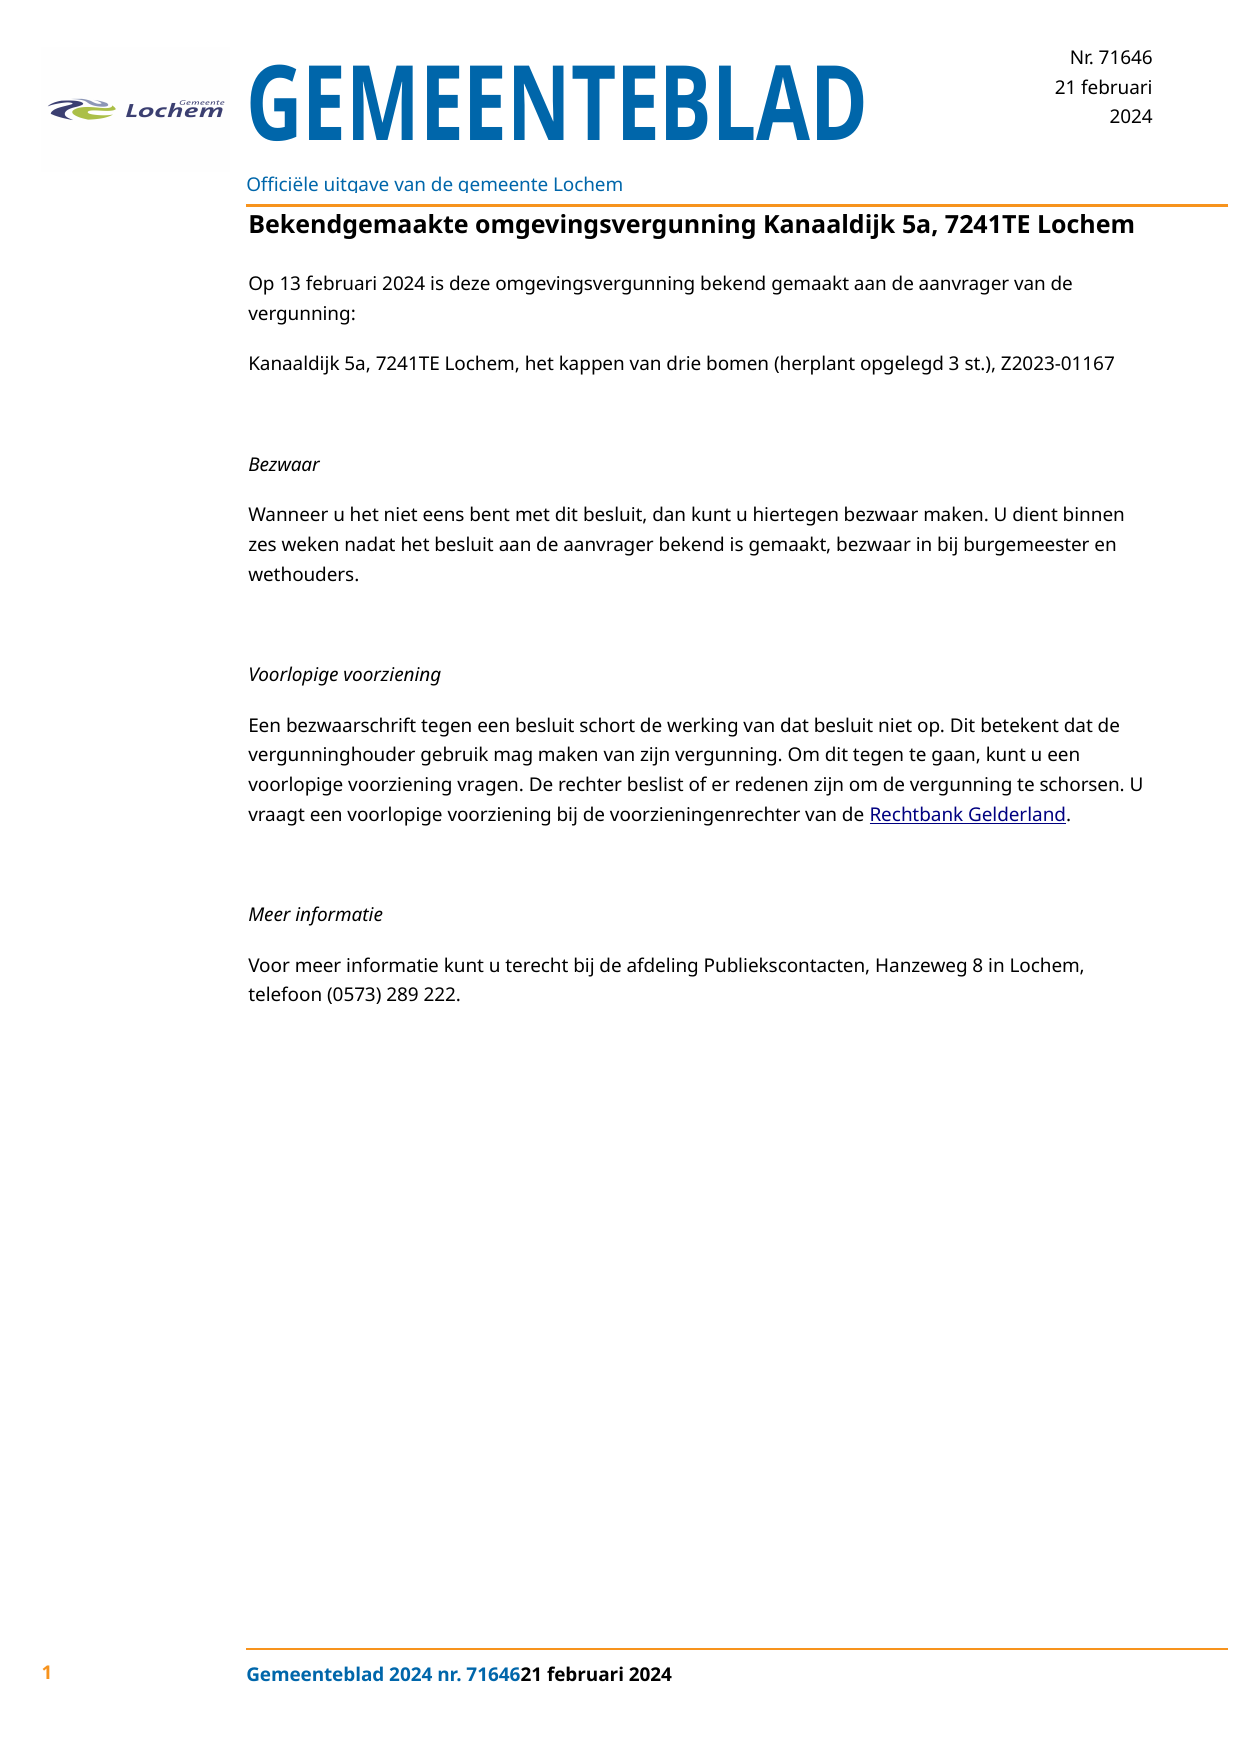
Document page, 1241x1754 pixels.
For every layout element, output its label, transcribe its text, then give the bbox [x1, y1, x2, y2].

text Voor meer informatie kunt u terecht bij de afdeling Publiekscontacten, Hanzeweg 8 in Lochem, telefoon (0573) 289 222. [248, 952, 1152, 1007]
picture [41, 47, 231, 172]
text Voorlopige voorziening [248, 662, 1152, 687]
text Wanneer u het niet eens bent met dit besluit, dan kunt u hiertegen bezwaar maken. U dient binnen zes weken nadat het besluit aan de aanvrager bekend is gemaakt, bezwaar in bij burgemeester en wethouders. [248, 502, 1152, 586]
text Kanaaldijk 5a, 7241TE Lochem, het kappen van drie bomen (herplant opgelegd 3 st.), Z2023-01167 [248, 350, 1152, 376]
text Op 13 februari 2024 is deze omgevingsvergunning bekend gemaakt aan de aanvrager van de vergunning: [248, 270, 1152, 326]
text Een bezwaarschrift tegen een besluit schort de werking van dat besluit niet op. Dit betekent dat de vergunninghouder gebruik mag maken van zijn vergunning. Om dit tegen te gaan, kunt u een voorlopige voorziening vragen. De rechter beslist of er redenen zijn om de vergunning te schorsen. U vraagt een voorlopige voorziening bij de voorzieningenrechter van de Rechtbank Gelderland. [248, 712, 1152, 826]
text Bezwaar [248, 451, 1152, 477]
text Bekendgemaakte omgevingsvergunning Kanaaldijk 5a, 7241TE Lochem [248, 207, 1152, 241]
text Meer informatie [248, 902, 1152, 927]
